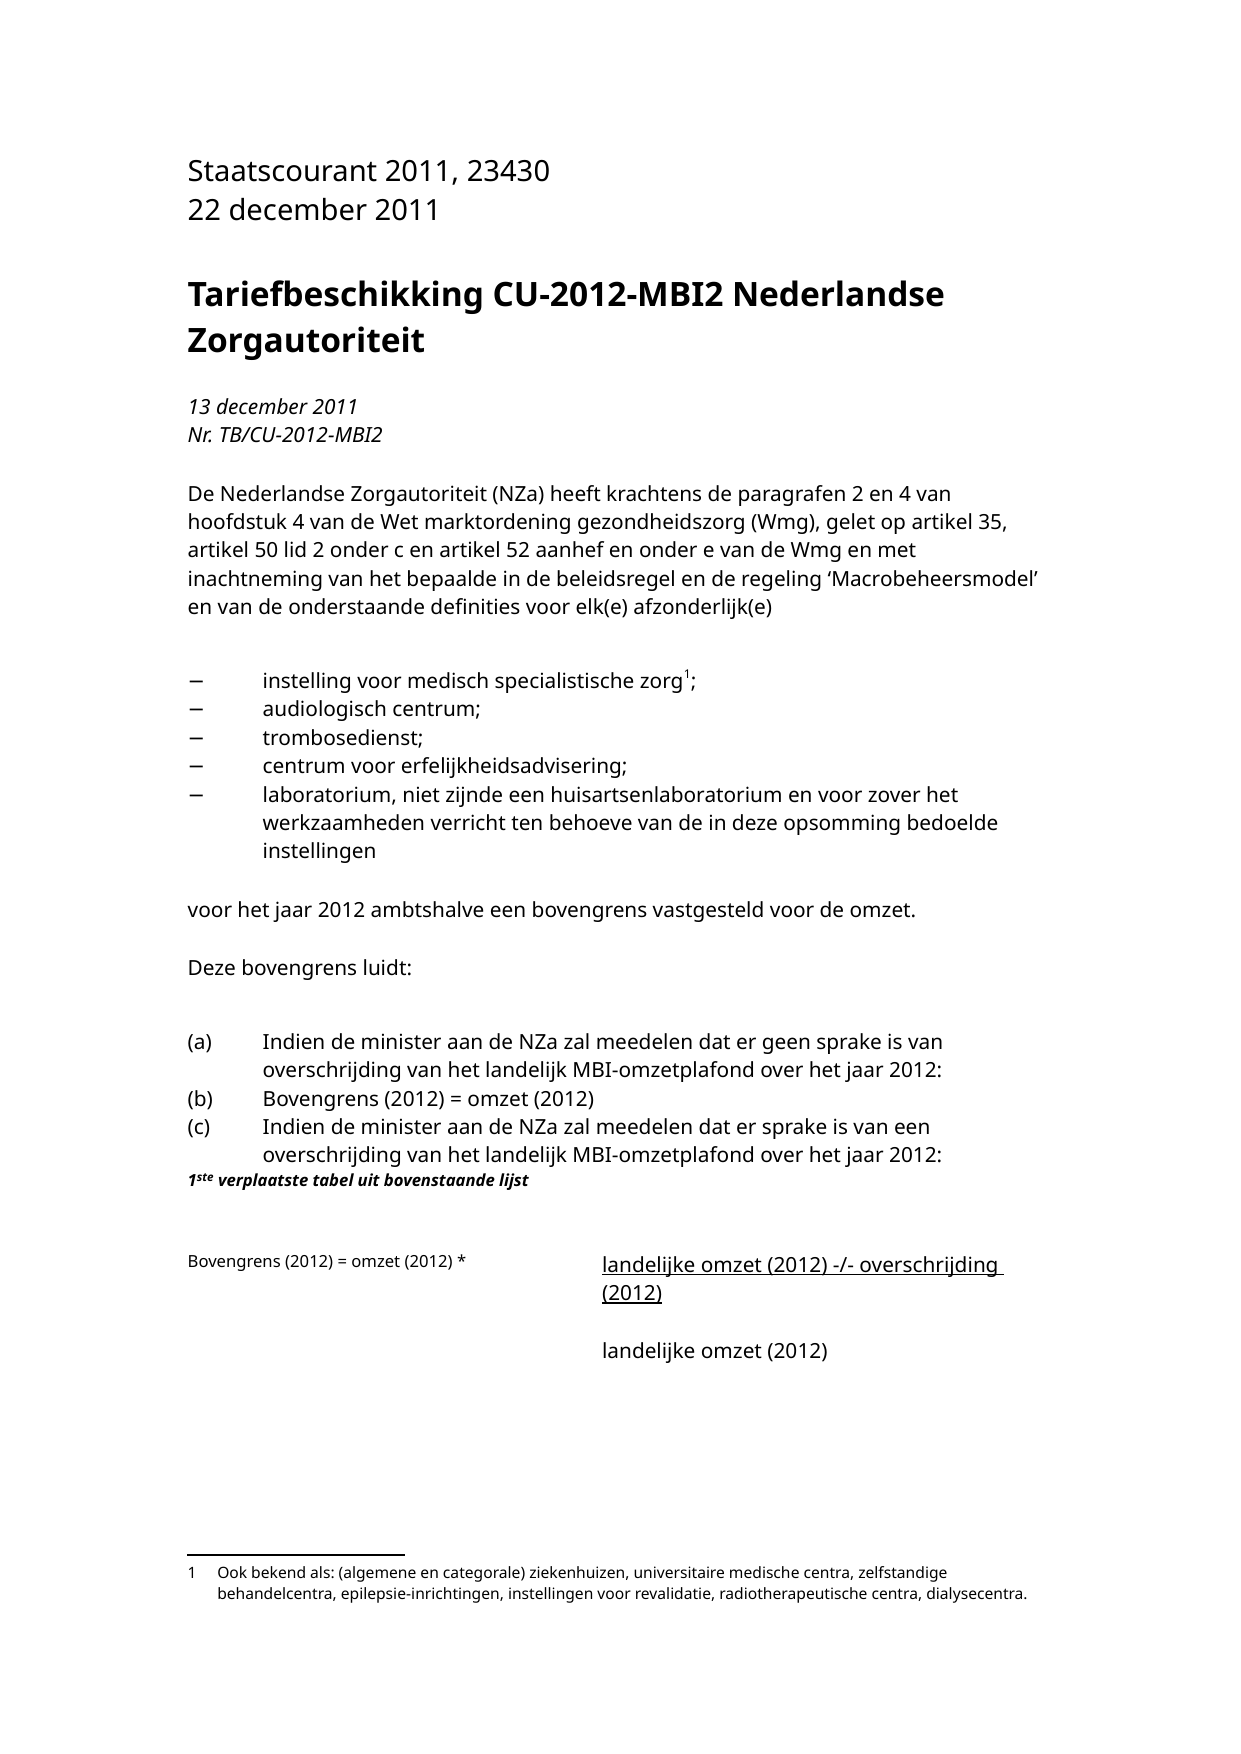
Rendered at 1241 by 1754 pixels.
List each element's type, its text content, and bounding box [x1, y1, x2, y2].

list trombosedienst; [187, 723, 1053, 751]
text Deze bovengrens luidt: [187, 953, 1053, 982]
text Nr. TB/CU-2012-MBI2 [187, 420, 1053, 449]
text 1ste verplaatste tabel uit bovenstaande lijst [187, 1169, 1053, 1192]
list Indien de minister aan de NZa zal meedelen dat er geen sprake is van overschrijding van het landelijk MBI-omzetplafond over het jaar 2012: [187, 1027, 1053, 1084]
table_header Bovengrens (2012) = omzet (2012) * [188, 1250, 602, 1395]
list Bovengrens (2012) = omzet (2012) [187, 1084, 1053, 1112]
text De Nederlandse Zorgautoriteit (NZa) heeft krachtens de paragrafen 2 en 4 van hoofdstuk 4 van de Wet marktordening gezondheidszorg (Wmg), gelet op artikel 35, artikel 50 lid 2 onder c en artikel 52 aanhef en onder e van de Wmg en met inachtneming van het bepaalde in de beleidsregel en de regeling ‘Macrobeheersmodel’ en van de onderstaande definities voor elk(e) afzonderlijk(e) [187, 479, 1053, 621]
text Staatscourant 2011, 23430 [187, 150, 1053, 190]
table_header landelijke omzet (2012) -/- overschrijding (2012) [602, 1250, 1053, 1337]
text 13 december 2011 [187, 392, 1053, 420]
list Ook bekend als: (algemene en categorale) ziekenhuizen, universitaire medische centra, zelfstandige behandelcentra, epilepsie-inrichtingen, instellingen voor revalidatie, radiotherapeutische centra, dialysecentra. [187, 1518, 1053, 1604]
list centrum voor erfelijkheidsadvisering; [187, 751, 1053, 780]
text 22 december 2011 [187, 190, 1053, 229]
text voor het jaar 2012 ambtshalve een bovengrens vastgesteld voor de omzet. [187, 895, 1053, 923]
subtitle Tariefbeschikking CU-2012-MBI2 Nederlandse Zorgautoriteit [187, 271, 1053, 362]
list instelling voor medisch specialistische zorg; [187, 666, 1053, 694]
list laboratorium, niet zijnde een huisartsenlaboratorium en voor zover het werkzaamheden verricht ten behoeve van de in deze opsomming bedoelde instellingen [187, 780, 1053, 865]
list Indien de minister aan de NZa zal meedelen dat er sprake is van een overschrijding van het landelijk MBI-omzetplafond over het jaar 2012: [187, 1112, 1053, 1169]
table_cell landelijke omzet (2012) [602, 1337, 1053, 1395]
list audiologisch centrum; [187, 694, 1053, 723]
